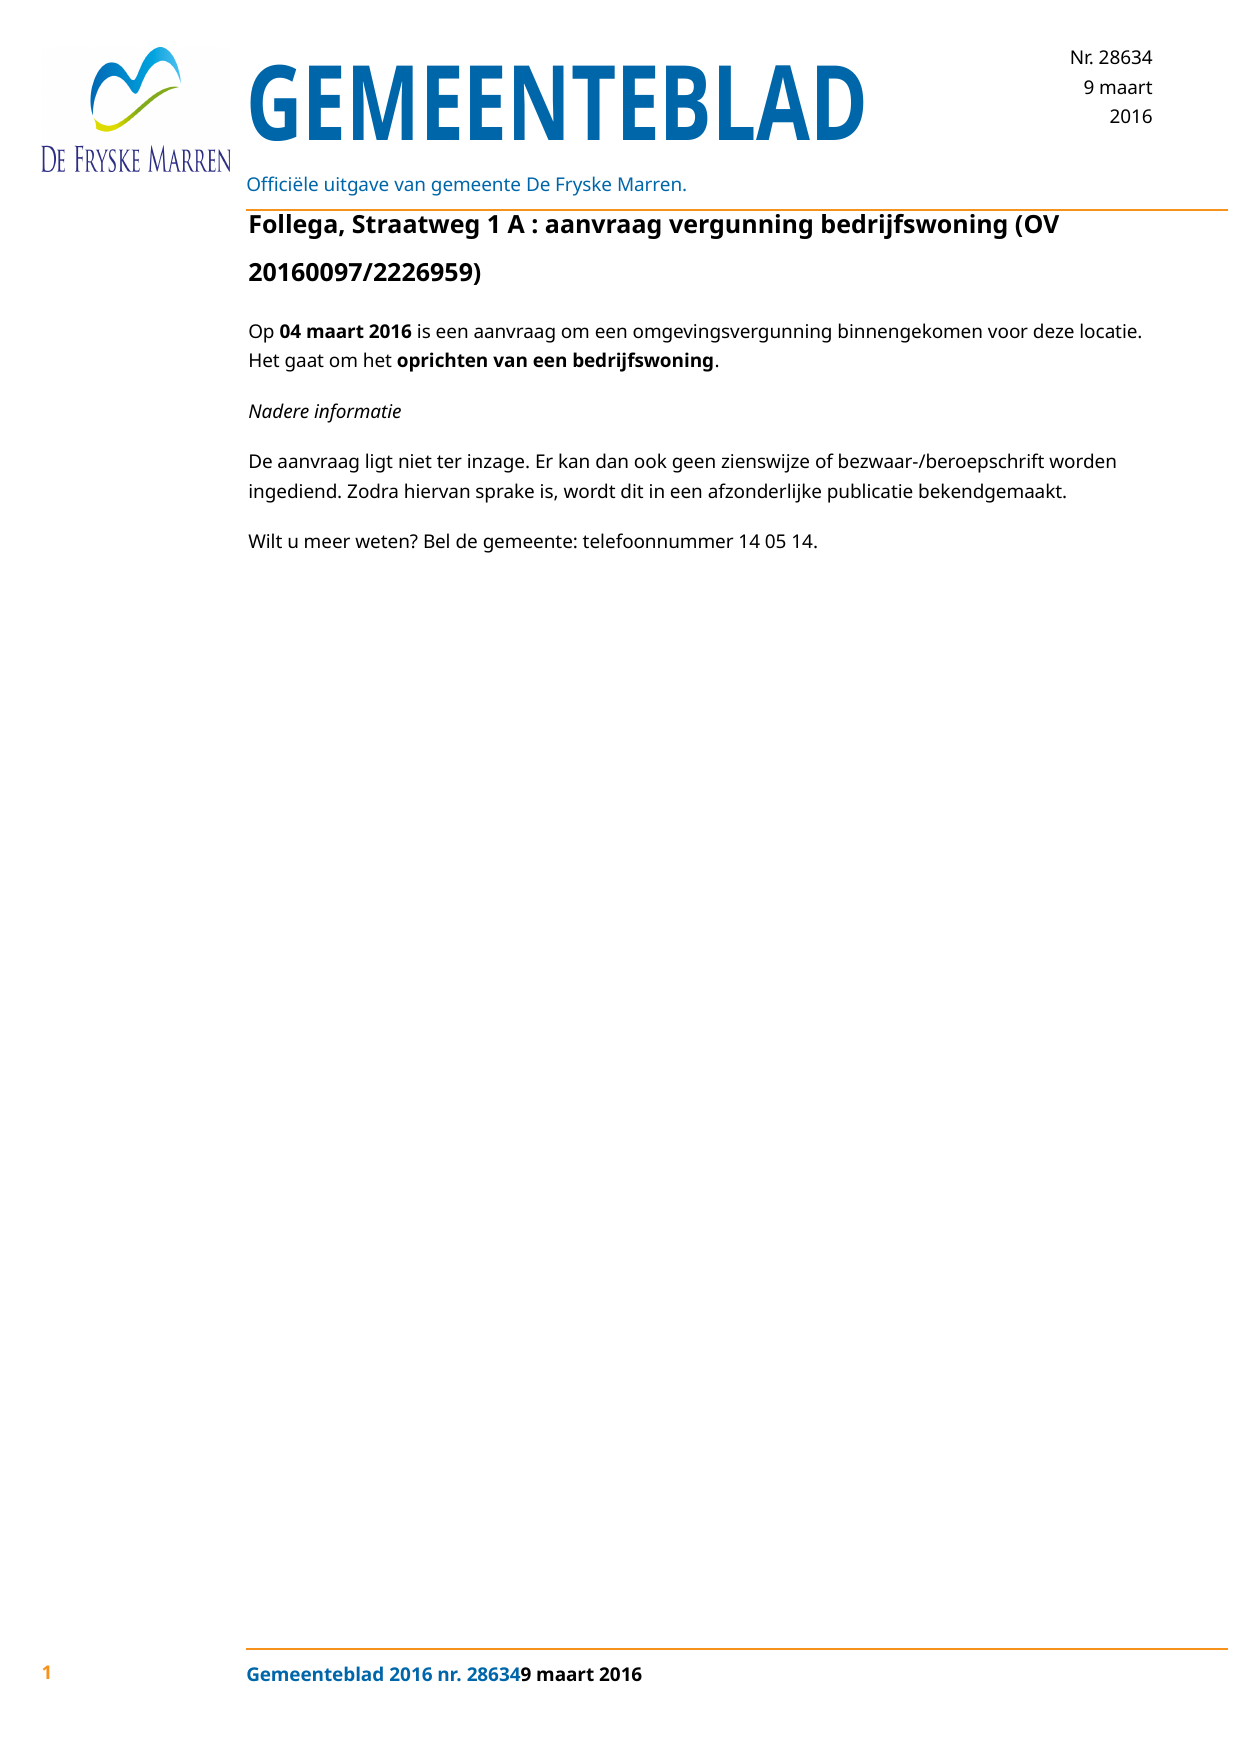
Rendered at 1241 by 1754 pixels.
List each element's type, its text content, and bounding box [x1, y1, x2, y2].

text Nadere informatie [248, 398, 1152, 424]
text Follega, Straatweg 1 A : aanvraag vergunning bedrijfswoning (OV 20160097/2226959) [248, 211, 1152, 288]
text Wilt u meer weten? Bel de gemeente: telefoonnummer 14 05 14. [248, 528, 1152, 554]
picture [41, 47, 231, 172]
text Op 04 maart 2016 is een aanvraag om een omgevingsvergunning binnengekomen voor deze locatie. Het gaat om het oprichten van een bedrijfswoning. [248, 318, 1152, 373]
text De aanvraag ligt niet ter inzage. Er kan dan ook geen zienswijze of bezwaar-/beroepschrift worden ingediend. Zodra hiervan sprake is, wordt dit in een afzonderlijke publicatie bekendgemaakt. [248, 448, 1152, 504]
